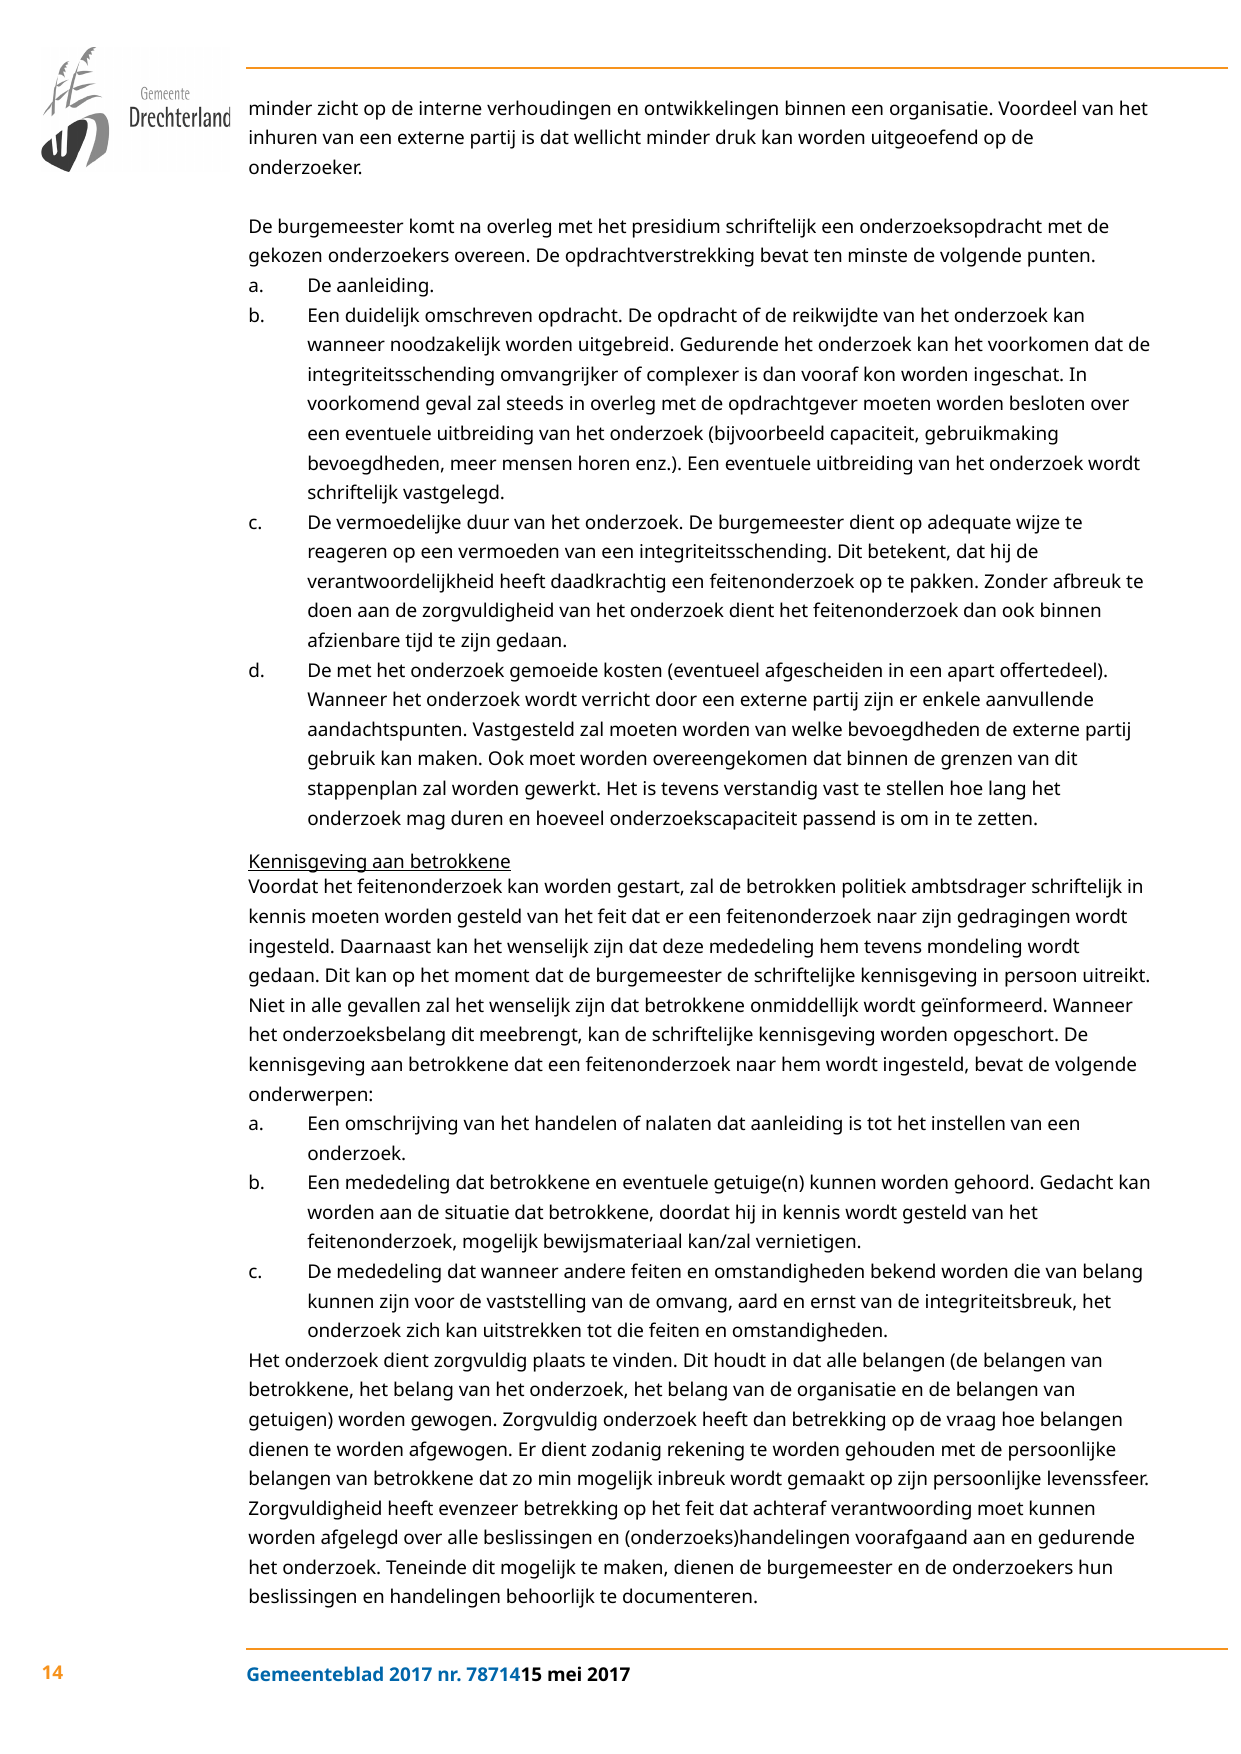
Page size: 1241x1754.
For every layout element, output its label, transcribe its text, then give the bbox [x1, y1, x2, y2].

list De vermoedelijke duur van het onderzoek. De burgemeester dient op adequate wijze te reageren op een vermoeden van een integriteitsschending. Dit betekent, dat hij de verantwoordelijkheid heeft daadkrachtig een feitenonderzoek op te pakken. Zonder afbreuk te doen aan de zorgvuldigheid van het onderzoek dient het feitenonderzoek dan ook binnen afzienbare tijd te zijn gedaan. [248, 509, 1152, 653]
list De aanleiding. [248, 272, 1152, 298]
text Voordat het feitenonderzoek kan worden gestart, zal de betrokken politiek ambtsdrager schriftelijk in kennis moeten worden gesteld van het feit dat er een feitenonderzoek naar zijn gedragingen wordt ingesteld. Daarnaast kan het wenselijk zijn dat deze mededeling hem tevens mondeling wordt gedaan. Dit kan op het moment dat de burgemeester de schriftelijke kennisgeving in persoon uitreikt. Niet in alle gevallen zal het wenselijk zijn dat betrokkene onmiddellijk wordt geïnformeerd. Wanneer het onderzoeksbelang dit meebrengt, kan de schriftelijke kennisgeving worden opgeschort. De kennisgeving aan betrokkene dat een feitenonderzoek naar hem wordt ingesteld, bevat de volgende onderwerpen: [248, 874, 1152, 1106]
text Kennisgeving aan betrokkene [248, 848, 1152, 874]
text Het onderzoek dient zorgvuldig plaats te vinden. Dit houdt in dat alle belangen (de belangen van betrokkene, het belang van het onderzoek, het belang van de organisatie en de belangen van getuigen) worden gewogen. Zorgvuldig onderzoek heeft dan betrekking op de vraag hoe belangen dienen te worden afgewogen. Er dient zodanig rekening te worden gehouden met de persoonlijke belangen van betrokkene dat zo min mogelijk inbreuk wordt gemaakt op zijn persoonlijke levenssfeer. Zorgvuldigheid heeft evenzeer betrekking op het feit dat achteraf verantwoording moet kunnen worden afgelegd over alle beslissingen en (onderzoeks)handelingen voorafgaand aan en gedurende het onderzoek. Teneinde dit mogelijk te maken, dienen de burgemeester en de onderzoekers hun beslissingen en handelingen behoorlijk te documenteren. [248, 1347, 1152, 1609]
list De mededeling dat wanneer andere feiten en omstandigheden bekend worden die van belang kunnen zijn voor de vaststelling van de omvang, aard en ernst van de integriteitsbreuk, het onderzoek zich kan uitstrekken tot die feiten en omstandigheden. [248, 1258, 1152, 1343]
text minder zicht op de interne verhoudingen en ontwikkelingen binnen een organisatie. Voordeel van het inhuren van een externe partij is dat wellicht minder druk kan worden uitgeoefend op de onderzoeker. [248, 95, 1152, 180]
list De met het onderzoek gemoeide kosten (eventueel afgescheiden in een apart offertedeel). Wanneer het onderzoek wordt verricht door een externe partij zijn er enkele aanvullende aandachtspunten. Vastgesteld zal moeten worden van welke bevoegdheden de externe partij gebruik kan maken. Ook moet worden overeengekomen dat binnen de grenzen van dit stappenplan zal worden gewerkt. Het is tevens verstandig vast te stellen hoe lang het onderzoek mag duren en hoeveel onderzoekscapaciteit passend is om in te zetten. [248, 657, 1152, 831]
text De burgemeester komt na overleg met het presidium schriftelijk een onderzoeksopdracht met de gekozen onderzoekers overeen. De opdrachtverstrekking bevat ten minste de volgende punten. [248, 213, 1152, 268]
picture [41, 47, 231, 172]
list Een omschrijving van het handelen of nalaten dat aanleiding is tot het instellen van een onderzoek. [248, 1110, 1152, 1166]
list Een mededeling dat betrokkene en eventuele getuige(n) kunnen worden gehoord. Gedacht kan worden aan de situatie dat betrokkene, doordat hij in kennis wordt gesteld van het feitenonderzoek, mogelijk bewijsmateriaal kan/zal vernietigen. [248, 1169, 1152, 1254]
list Een duidelijk omschreven opdracht. De opdracht of de reikwijdte van het onderzoek kan wanneer noodzakelijk worden uitgebreid. Gedurende het onderzoek kan het voorkomen dat de integriteitsschending omvangrijker of complexer is dan vooraf kon worden ingeschat. In voorkomend geval zal steeds in overleg met de opdrachtgever moeten worden besloten over een eventuele uitbreiding van het onderzoek (bijvoorbeeld capaciteit, gebruikmaking bevoegdheden, meer mensen horen enz.). Een eventuele uitbreiding van het onderzoek wordt schriftelijk vastgelegd. [248, 302, 1152, 505]
